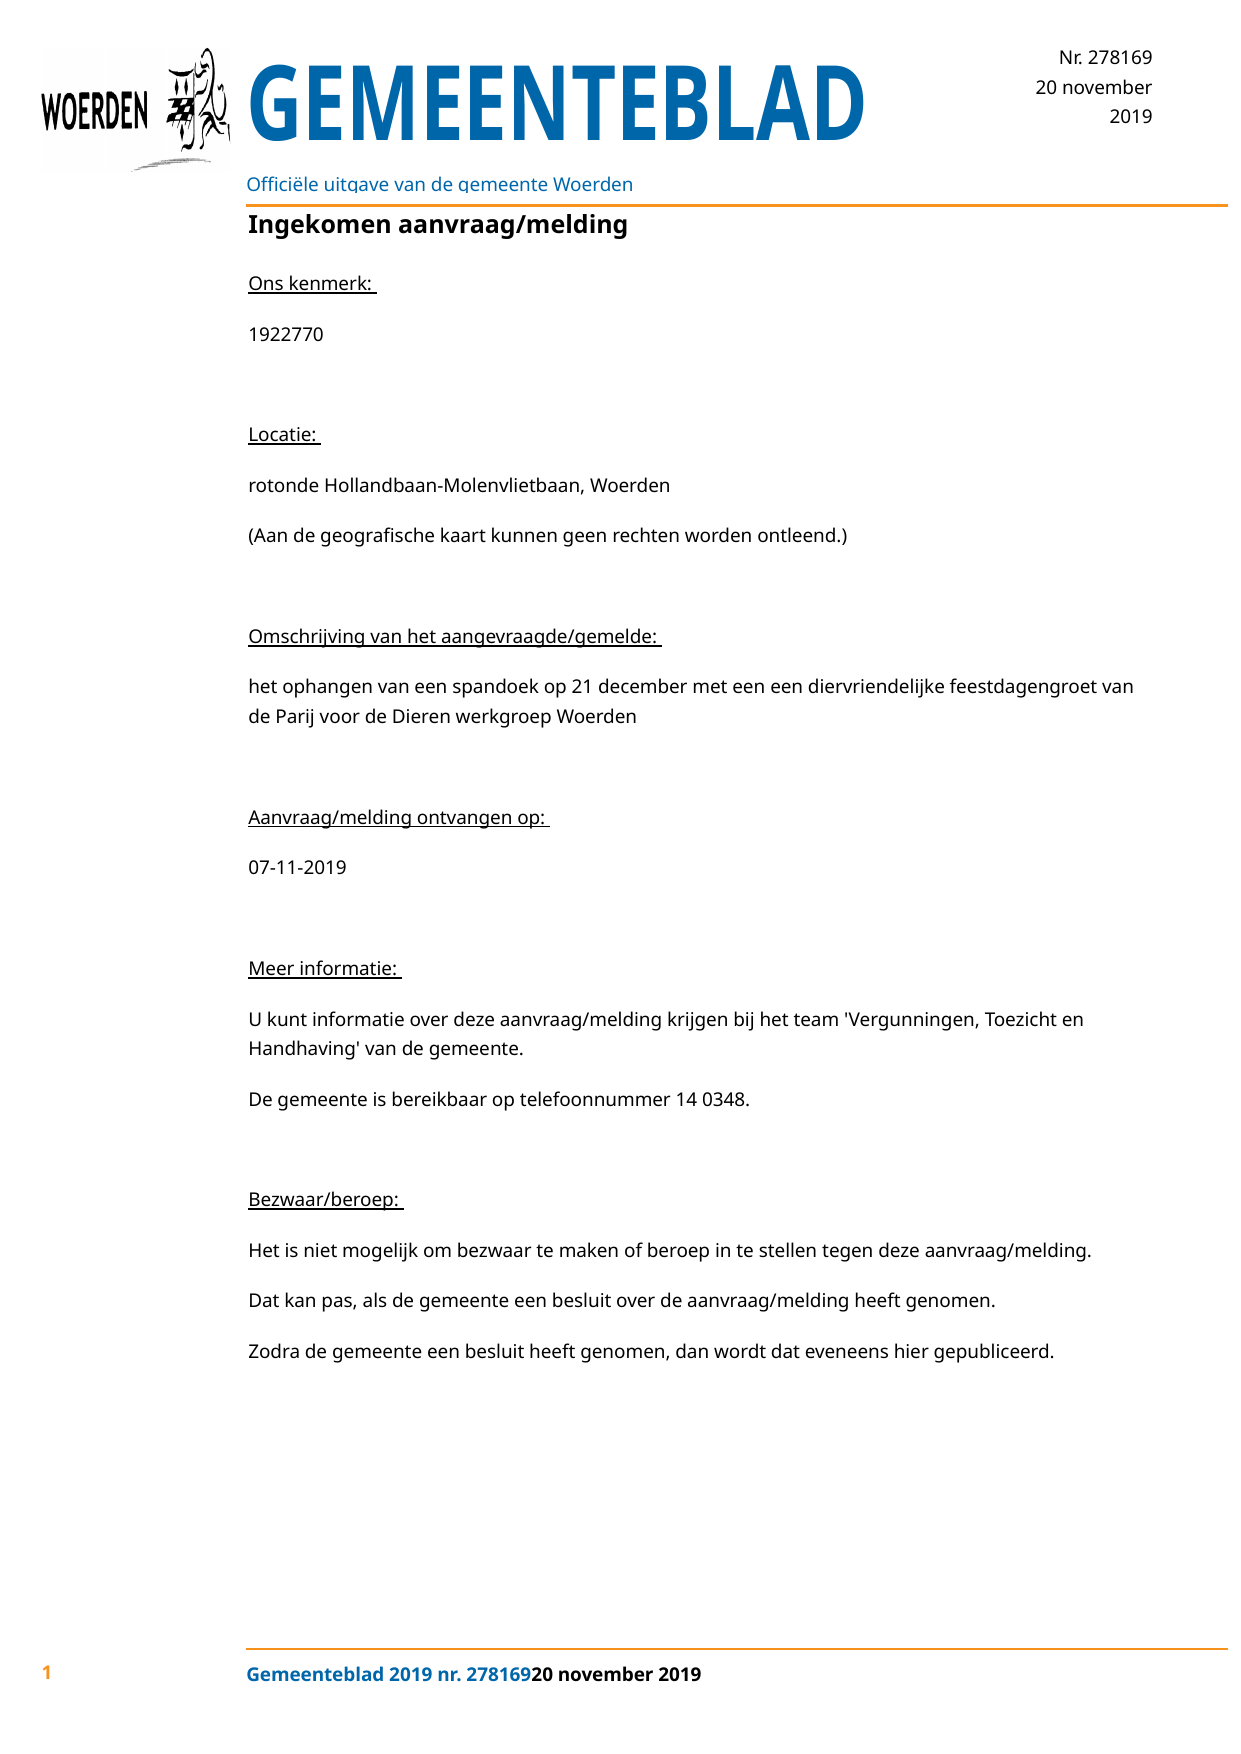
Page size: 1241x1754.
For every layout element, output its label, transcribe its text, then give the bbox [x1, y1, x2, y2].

text Locatie: [248, 422, 1152, 447]
text Meer informatie: [248, 955, 1152, 981]
text De gemeente is bereikbaar op telefoonnummer 14 0348. [248, 1086, 1152, 1111]
text het ophangen van een spandoek op 21 december met een een diervriendelijke feestdagengroet van de Parij voor de Dieren werkgroep Woerden [248, 674, 1152, 729]
text Dat kan pas, als de gemeente een besluit over de aanvraag/melding heeft genomen. [248, 1287, 1152, 1313]
picture [41, 47, 231, 172]
text Ingekomen aanvraag/melding [248, 207, 1152, 241]
text (Aan de geografische kaart kunnen geen rechten worden ontleend.) [248, 522, 1152, 548]
text rotonde Hollandbaan-Molenvlietbaan, Woerden [248, 472, 1152, 498]
text 1922770 [248, 321, 1152, 346]
text Aanvraag/melding ontvangen op: [248, 804, 1152, 830]
text 07-11-2019 [248, 854, 1152, 880]
text Zodra de gemeente een besluit heeft genomen, dan wordt dat eveneens hier gepubliceerd. [248, 1338, 1152, 1363]
text Ons kenmerk: [248, 270, 1152, 296]
text Het is niet mogelijk om bezwaar te maken of beroep in te stellen tegen deze aanvraag/melding. [248, 1237, 1152, 1263]
text U kunt informatie over deze aanvraag/melding krijgen bij het team 'Vergunningen, Toezicht en Handhaving' van de gemeente. [248, 1006, 1152, 1061]
text Omschrijving van het aangevraagde/gemelde: [248, 623, 1152, 649]
text Bezwaar/beroep: [248, 1187, 1152, 1212]
